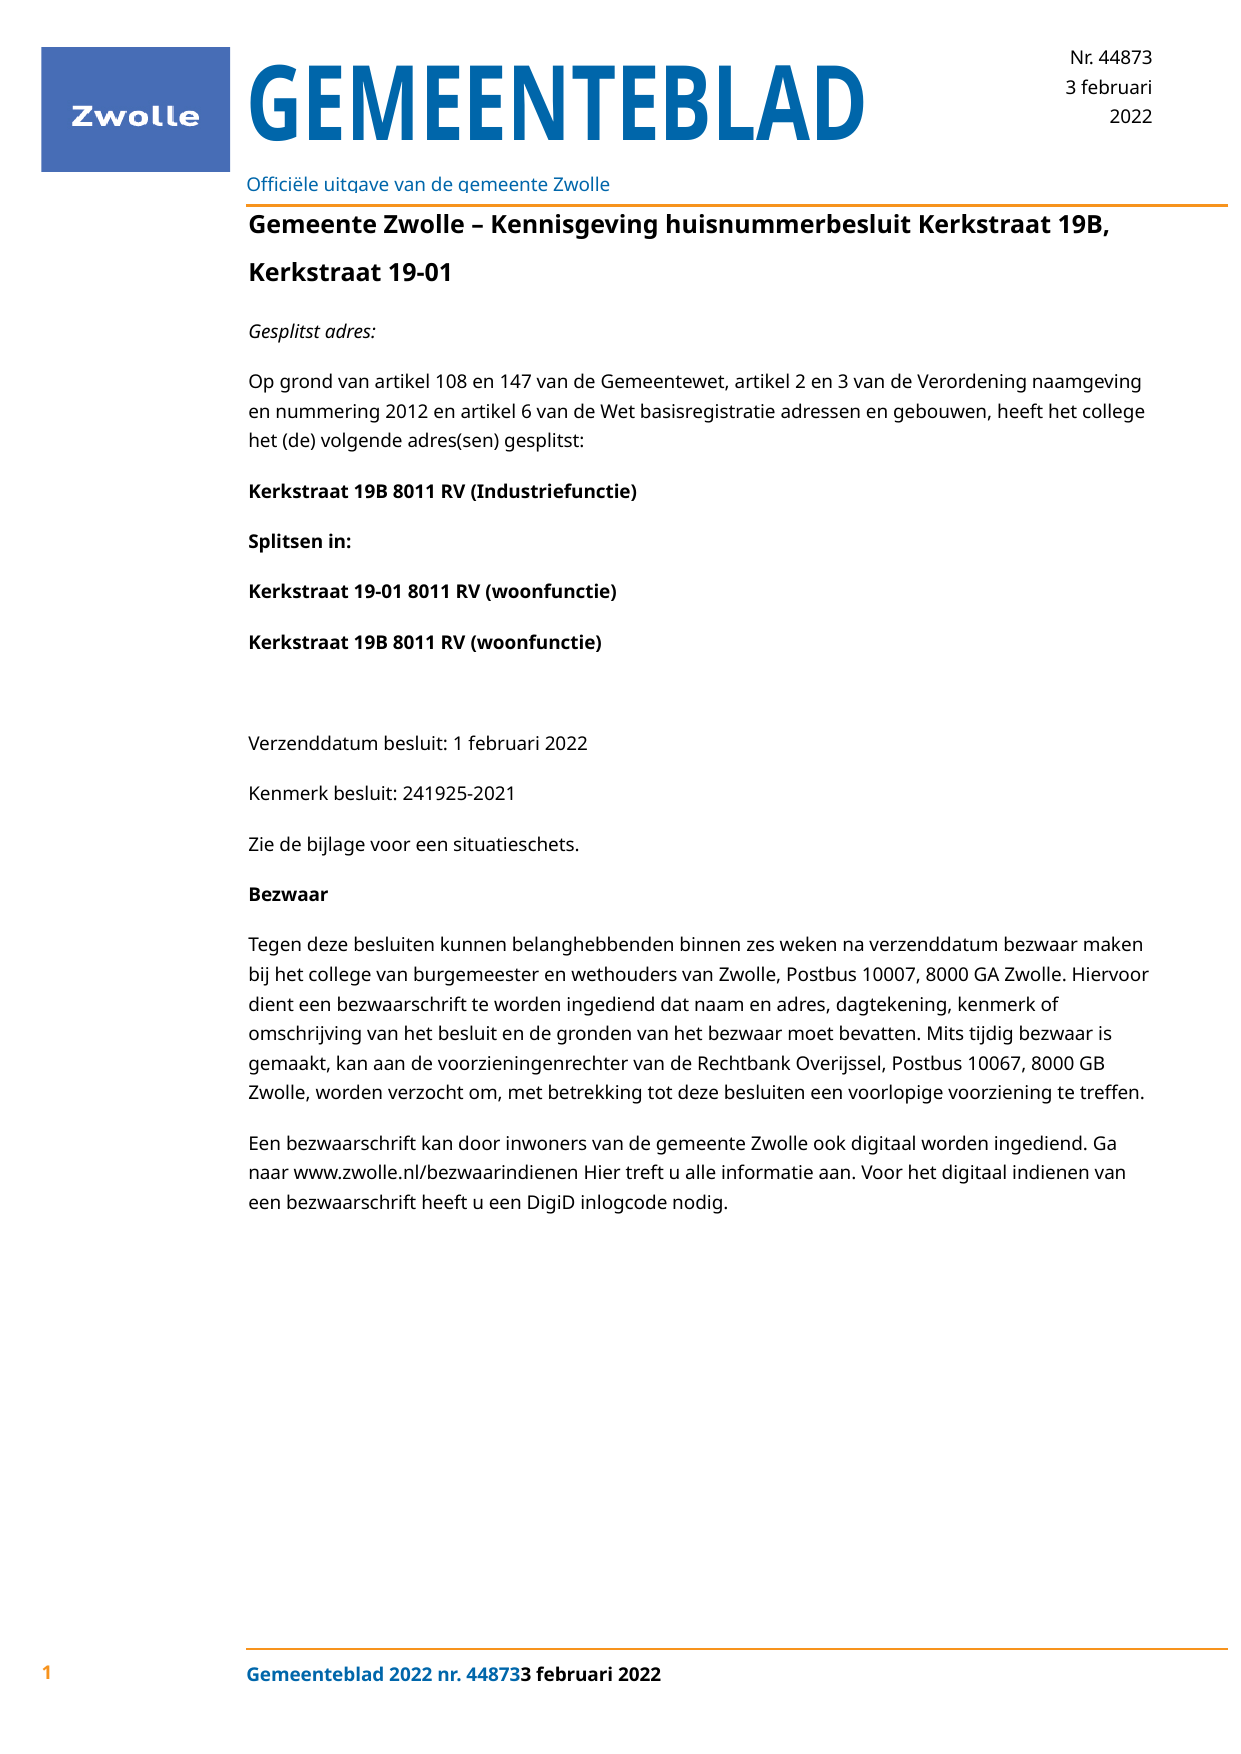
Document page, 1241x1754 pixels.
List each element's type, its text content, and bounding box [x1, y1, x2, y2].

text Een bezwaarschrift kan door inwoners van de gemeente Zwolle ook digitaal worden ingediend. Ga naar www.zwolle.nl/bezwaarindienen Hier treft u alle informatie aan. Voor het digitaal indienen van een bezwaarschrift heeft u een DigiD inlogcode nodig. [248, 1130, 1152, 1215]
text Tegen deze besluiten kunnen belanghebbenden binnen zes weken na verzenddatum bezwaar maken bij het college van burgemeester en wethouders van Zwolle, Postbus 10007, 8000 GA Zwolle. Hiervoor dient een bezwaarschrift te worden ingediend dat naam en adres, dagtekening, kenmerk of omschrijving van het besluit en de gronden van het bezwaar moet bevatten. Mits tijdig bezwaar is gemaakt, kan aan de voorzieningenrechter van de Rechtbank Overijssel, Postbus 10067, 8000 GB Zwolle, worden verzocht om, met betrekking tot deze besluiten een voorlopige voorziening te treffen. [248, 932, 1152, 1105]
text Kerkstraat 19-01 8011 RV (woonfunctie) [248, 579, 1152, 604]
text Kerkstraat 19B 8011 RV (Industriefunctie) [248, 478, 1152, 504]
text Gemeente Zwolle – Kennisgeving huisnummerbesluit Kerkstraat 19B, Kerkstraat 19-01 [248, 207, 1152, 288]
text Op grond van artikel 108 en 147 van de Gemeentewet, artikel 2 en 3 van de Verordening naamgeving en nummering 2012 en artikel 6 van de Wet basisregistratie adressen en gebouwen, heeft het college het (de) volgende adres(sen) gesplitst: [248, 368, 1152, 453]
text Kerkstraat 19B 8011 RV (woonfunctie) [248, 629, 1152, 655]
text Bezwaar [248, 881, 1152, 907]
text Zie de bijlage voor een situatieschets. [248, 831, 1152, 857]
text Kenmerk besluit: 241925-2021 [248, 780, 1152, 806]
picture [41, 47, 231, 172]
text Verzenddatum besluit: 1 februari 2022 [248, 730, 1152, 756]
text Splitsen in: [248, 528, 1152, 554]
text Gesplitst adres: [248, 318, 1152, 344]
